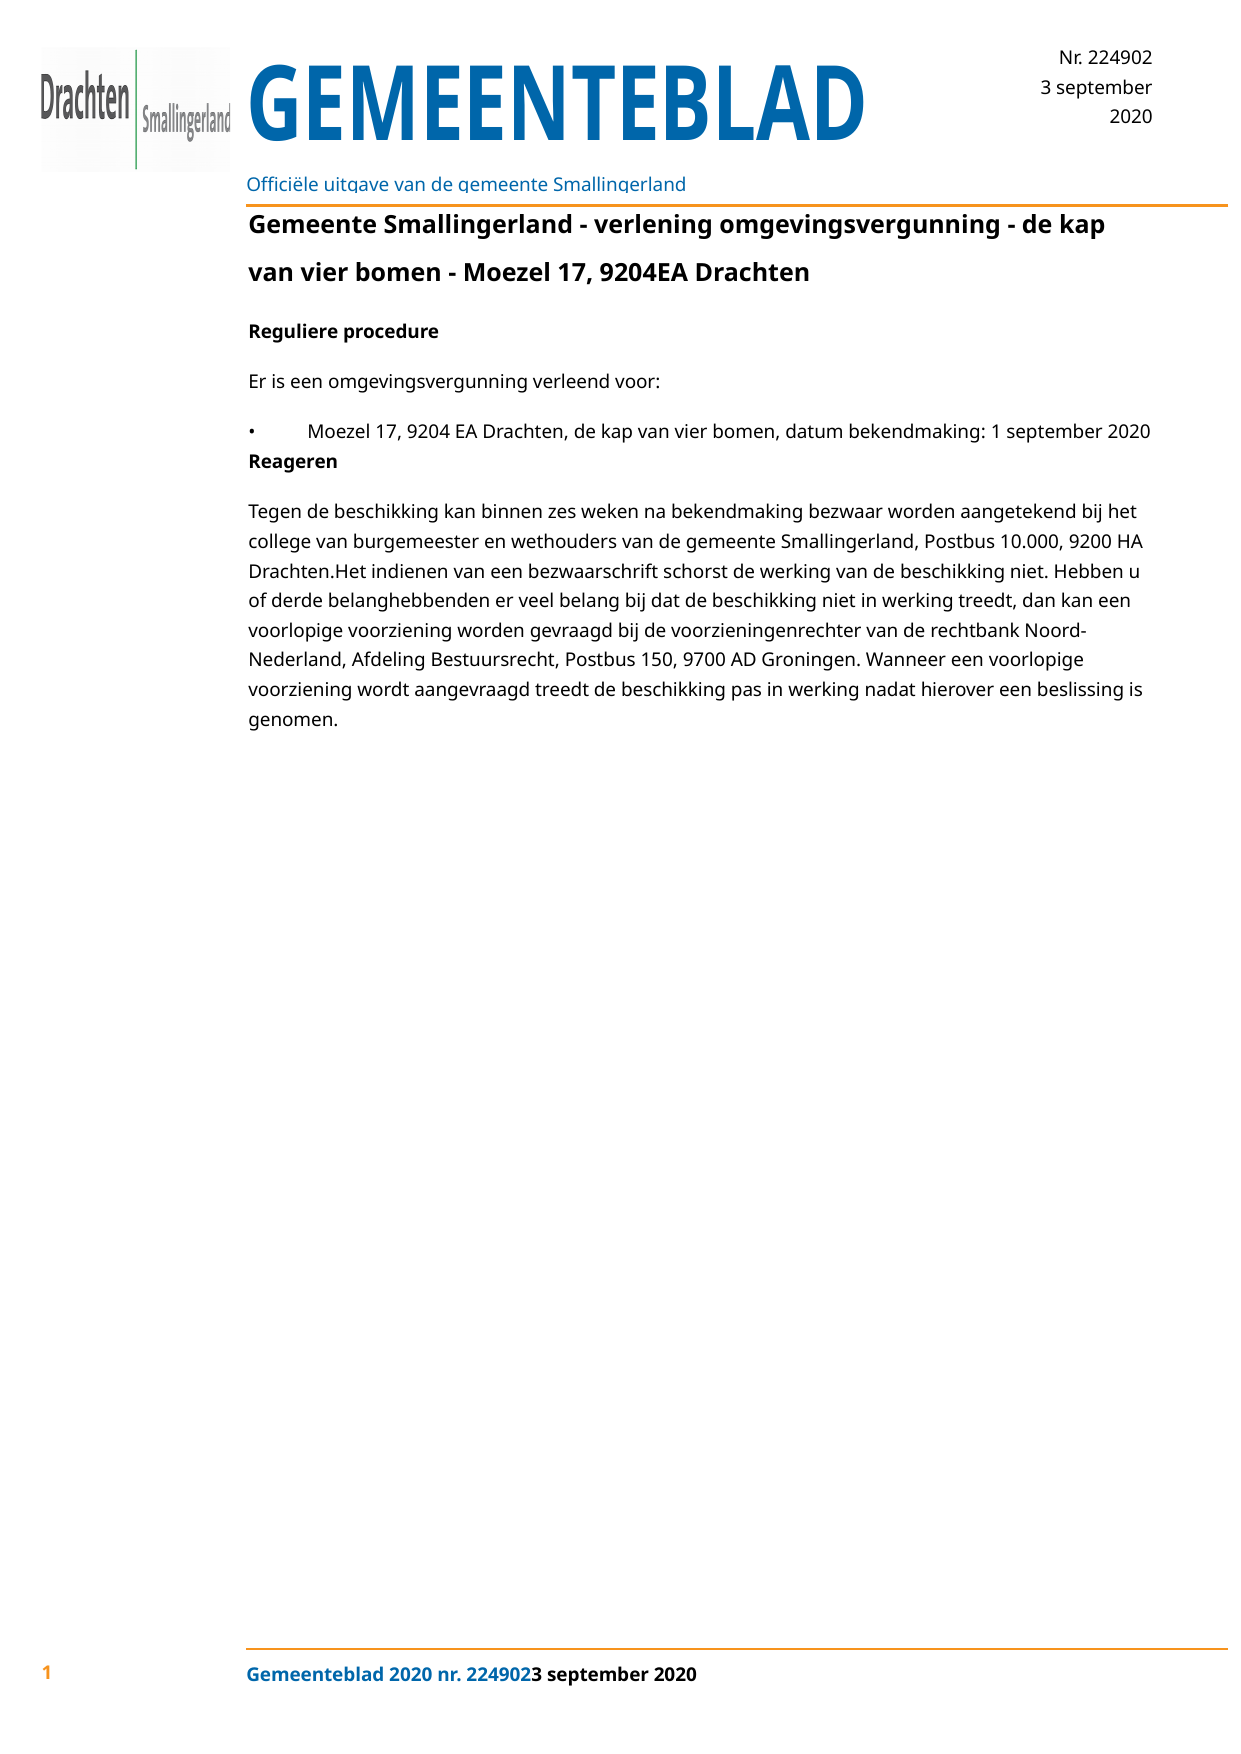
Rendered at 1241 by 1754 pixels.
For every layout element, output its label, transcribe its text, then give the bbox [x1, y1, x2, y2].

text Gemeente Smallingerland - verlening omgevingsvergunning - de kap van vier bomen - Moezel 17, 9204EA Drachten [248, 207, 1152, 288]
list Moezel 17, 9204 EA Drachten, de kap van vier bomen, datum bekendmaking: 1 september 2020 [248, 419, 1152, 444]
text Reageren [248, 448, 1152, 474]
picture [41, 47, 231, 172]
text Tegen de beschikking kan binnen zes weken na bekendmaking bezwaar worden aangetekend bij het college van burgemeester en wethouders van de gemeente Smallingerland, Postbus 10.000, 9200 HA Drachten.Het indienen van een bezwaarschrift schorst de werking van de beschikking niet. Hebben u of derde belanghebbenden er veel belang bij dat de beschikking niet in werking treedt, dan kan een voorlopige voorziening worden gevraagd bij de voorzieningenrechter van de rechtbank Noord-Nederland, Afdeling Bestuursrecht, Postbus 150, 9700 AD Groningen. Wanneer een voorlopige voorziening wordt aangevraagd treedt de beschikking pas in werking nadat hierover een beslissing is genomen. [248, 499, 1152, 732]
text Reguliere procedure [248, 318, 1152, 344]
text Er is een omgevingsvergunning verleend voor: [248, 368, 1152, 394]
